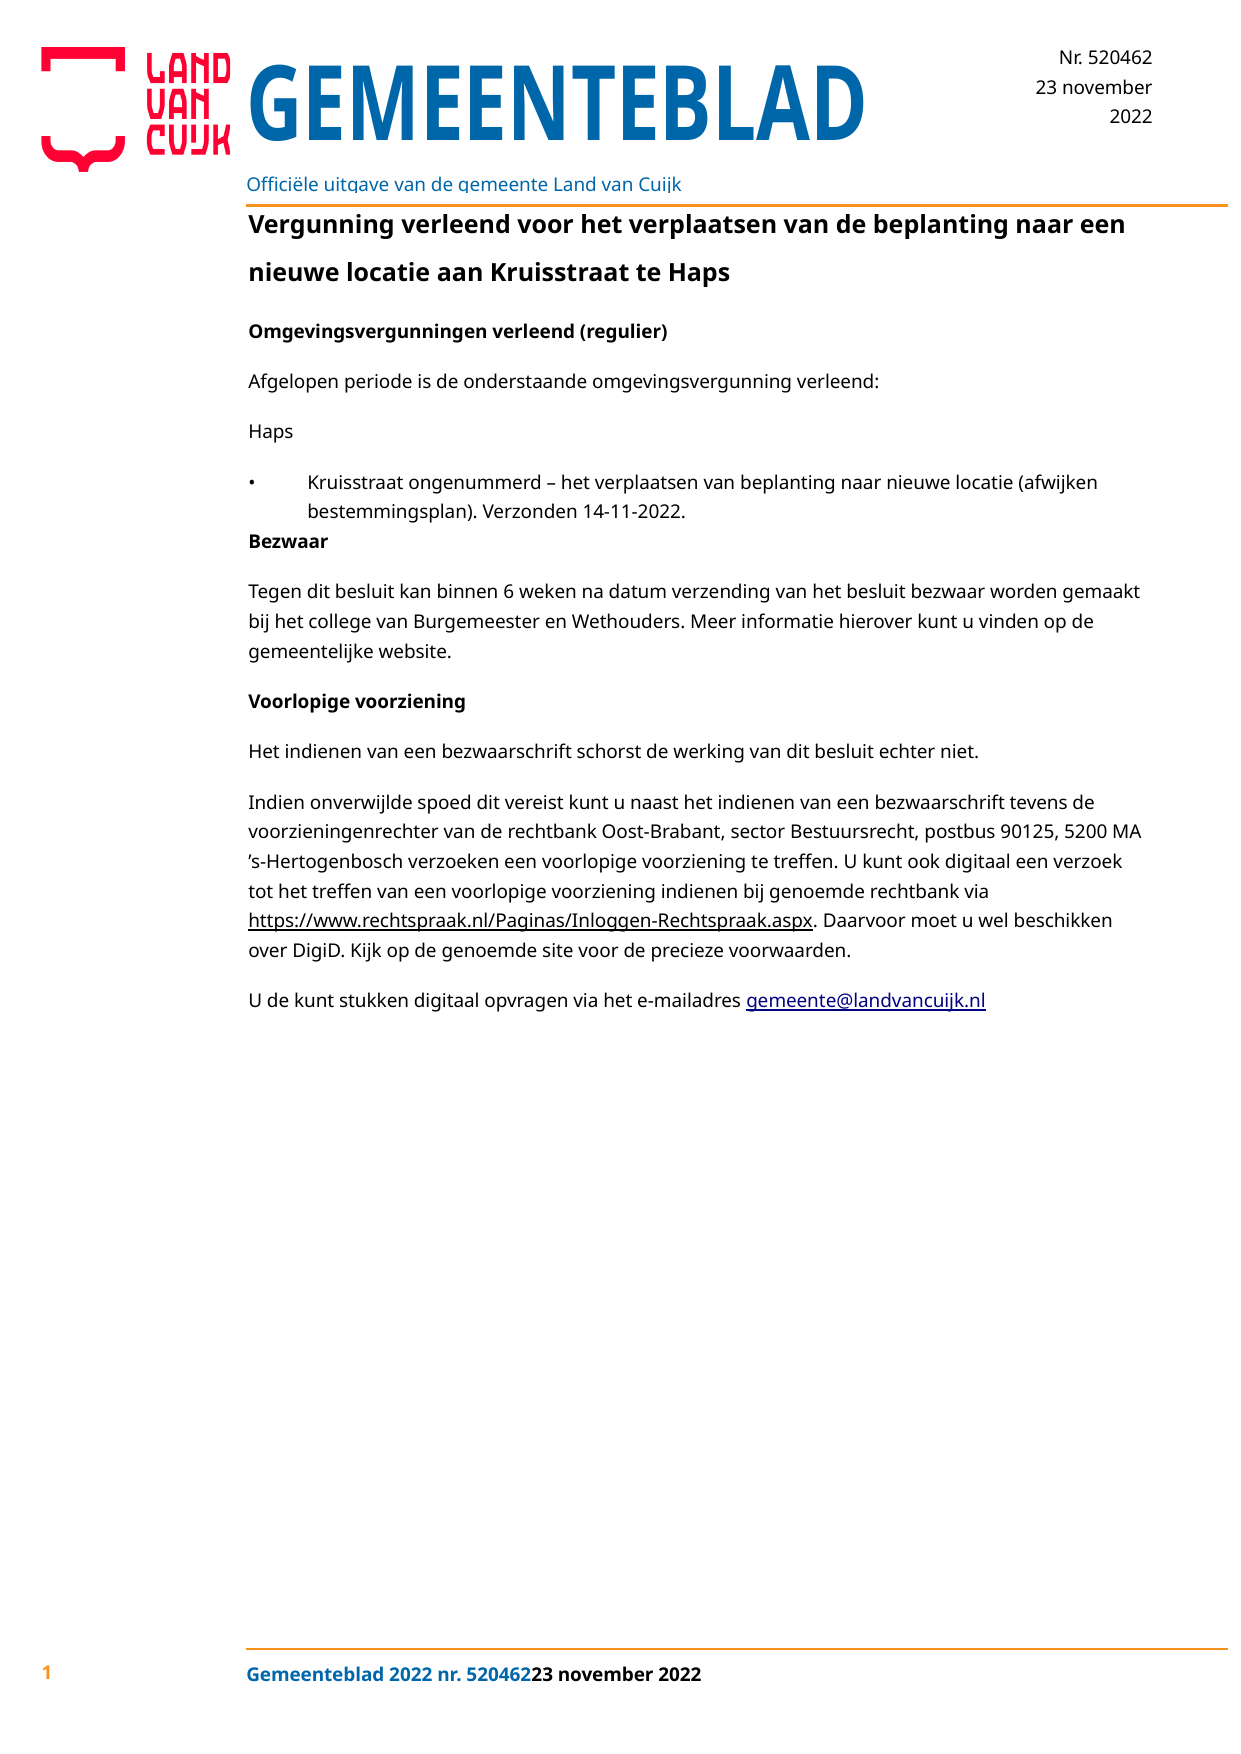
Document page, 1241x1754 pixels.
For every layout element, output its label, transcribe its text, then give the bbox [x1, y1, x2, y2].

text Het indienen van een bezwaarschrift schorst de werking van dit besluit echter niet. [248, 739, 1152, 764]
list Kruisstraat ongenummerd – het verplaatsen van beplanting naar nieuwe locatie (afwijken bestemmingsplan). Verzonden 14-11-2022. [248, 469, 1152, 524]
text U de kunt stukken digitaal opvragen via het e-mailadres gemeente@landvancuijk.nl [248, 987, 1152, 1013]
text Bezwaar [248, 528, 1152, 554]
text Omgevingsvergunningen verleend (regulier) [248, 318, 1152, 344]
picture [41, 47, 231, 172]
text Vergunning verleend voor het verplaatsen van de beplanting naar een nieuwe locatie aan Kruisstraat te Haps [248, 207, 1152, 288]
text Voorlopige voorziening [248, 688, 1152, 714]
text Tegen dit besluit kan binnen 6 weken na datum verzending van het besluit bezwaar worden gemaakt bij het college van Burgemeester en Wethouders. Meer informatie hierover kunt u vinden op de gemeentelijke website. [248, 579, 1152, 664]
text Indien onverwijlde spoed dit vereist kunt u naast het indienen van een bezwaarschrift tevens de voorzieningenrechter van de rechtbank Oost-Brabant, sector Bestuursrecht, postbus 90125, 5200 MA ’s-Hertogenbosch verzoeken een voorlopige voorziening te treffen. U kunt ook digitaal een verzoek tot het treffen van een voorlopige voorziening indienen bij genoemde rechtbank via https://www.rechtspraak.nl/Paginas/Inloggen-Rechtspraak.aspx. Daarvoor moet u wel beschikken over DigiD. Kijk op de genoemde site voor de precieze voorwaarden. [248, 789, 1152, 963]
text Haps [248, 419, 1152, 444]
text Afgelopen periode is de onderstaande omgevingsvergunning verleend: [248, 368, 1152, 394]
